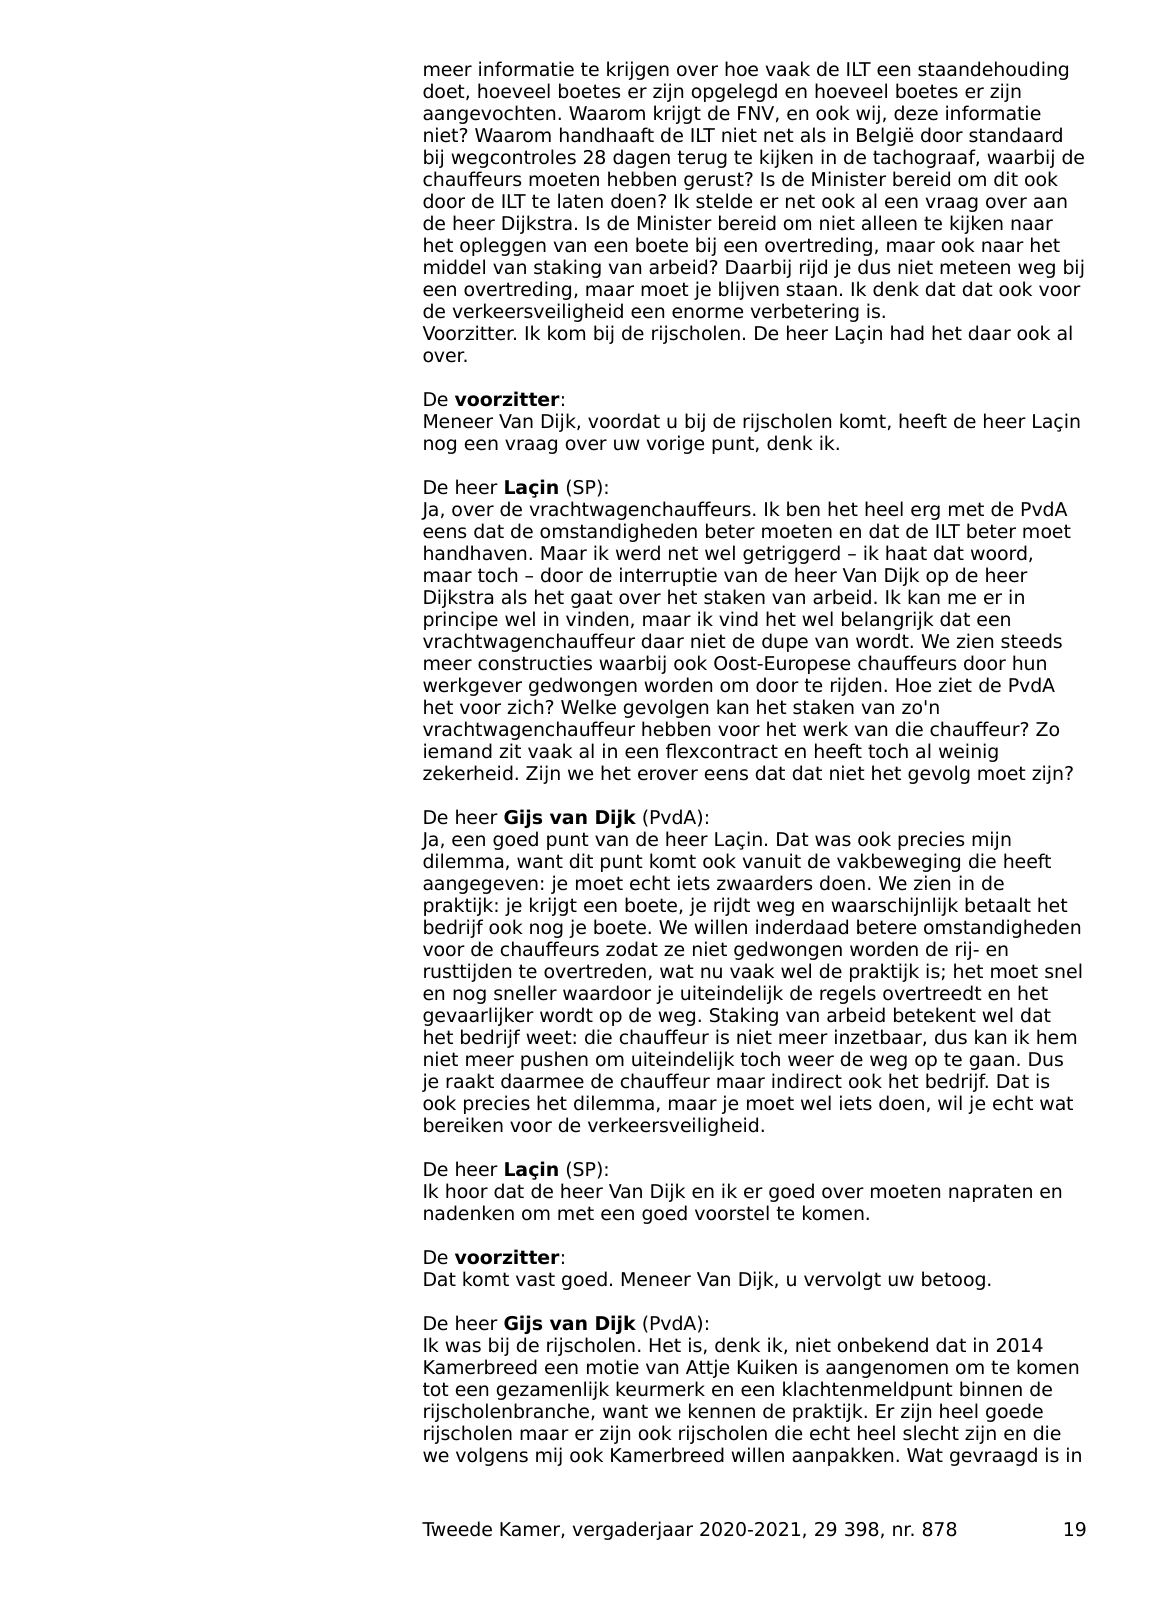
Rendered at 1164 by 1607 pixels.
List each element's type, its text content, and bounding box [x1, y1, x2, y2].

text De voorzitter: [422, 1247, 1087, 1269]
text meer informatie te krijgen over hoe vaak de ILT een staandehouding doet, hoeveel boetes er zijn opgelegd en hoeveel boetes er zijn aangevochten. Waarom krijgt de FNV, en ook wij, deze informatie niet? Waarom handhaaft de ILT niet net als in België door standaard bij wegcontroles 28 dagen terug te kijken in de tachograaf, waarbij de chauffeurs moeten hebben gerust? Is de Minister bereid om dit ook door de ILT te laten doen? Ik stelde er net ook al een vraag over aan de heer Dijkstra. Is de Minister bereid om niet alleen te kijken naar het opleggen van een boete bij een overtreding, maar ook naar het middel van staking van arbeid? Daarbij rijd je dus niet meteen weg bij een overtreding, maar moet je blijven staan. Ik denk dat dat ook voor de verkeersveiligheid een enorme verbetering is. [422, 59, 1087, 323]
text De heer Laçin (SP): [422, 1159, 1087, 1181]
text De heer Laçin (SP): [422, 477, 1087, 499]
text Meneer Van Dijk, voordat u bij de rijscholen komt, heeft de heer Laçin nog een vraag over uw vorige punt, denk ik. [422, 411, 1087, 455]
text Ja, over de vrachtwagenchauffeurs. Ik ben het heel erg met de PvdA eens dat de omstandigheden beter moeten en dat de ILT beter moet handhaven. Maar ik werd net wel getriggerd – ik haat dat woord, maar toch – door de interruptie van de heer Van Dijk op de heer Dijkstra als het gaat over het staken van arbeid. Ik kan me er in principe wel in vinden, maar ik vind het wel belangrijk dat een vrachtwagenchauffeur daar niet de dupe van wordt. We zien steeds meer constructies waarbij ook Oost-Europese chauffeurs door hun werkgever gedwongen worden om door te rijden. Hoe ziet de PvdA het voor zich? Welke gevolgen kan het staken van zo'n vrachtwagenchauffeur hebben voor het werk van die chauffeur? Zo iemand zit vaak al in een flexcontract en heeft toch al weinig zekerheid. Zijn we het erover eens dat dat niet het gevolg moet zijn? [422, 499, 1087, 785]
text Ik was bij de rijscholen. Het is, denk ik, niet onbekend dat in 2014 Kamerbreed een motie van Attje Kuiken is aangenomen om te komen tot een gezamenlijk keurmerk en een klachtenmeldpunt binnen de rijscholenbranche, want we kennen de praktijk. Er zijn heel goede rijscholen maar er zijn ook rijscholen die echt heel slecht zijn en die we volgens mij ook Kamerbreed willen aanpakken. Wat gevraagd is in [422, 1335, 1087, 1467]
text Voorzitter. Ik kom bij de rijscholen. De heer Laçin had het daar ook al over. [422, 323, 1087, 367]
text De voorzitter: [422, 389, 1087, 411]
text De heer Gijs van Dijk (PvdA): [422, 807, 1087, 829]
text Ik hoor dat de heer Van Dijk en ik er goed over moeten napraten en nadenken om met een goed voorstel te komen. [422, 1181, 1087, 1225]
text Ja, een goed punt van de heer Laçin. Dat was ook precies mijn dilemma, want dit punt komt ook vanuit de vakbeweging die heeft aangegeven: je moet echt iets zwaarders doen. We zien in de praktijk: je krijgt een boete, je rijdt weg en waarschijnlijk betaalt het bedrijf ook nog je boete. We willen inderdaad betere omstandigheden voor de chauffeurs zodat ze niet gedwongen worden de rij- en rusttijden te overtreden, wat nu vaak wel de praktijk is; het moet snel en nog sneller waardoor je uiteindelijk de regels overtreedt en het gevaarlijker wordt op de weg. Staking van arbeid betekent wel dat het bedrijf weet: die chauffeur is niet meer inzetbaar, dus kan ik hem niet meer pushen om uiteindelijk toch weer de weg op te gaan. Dus je raakt daarmee de chauffeur maar indirect ook het bedrijf. Dat is ook precies het dilemma, maar je moet wel iets doen, wil je echt wat bereiken voor de verkeersveiligheid. [422, 829, 1087, 1137]
text Dat komt vast goed. Meneer Van Dijk, u vervolgt uw betoog. [422, 1269, 1087, 1291]
text De heer Gijs van Dijk (PvdA): [422, 1313, 1087, 1335]
